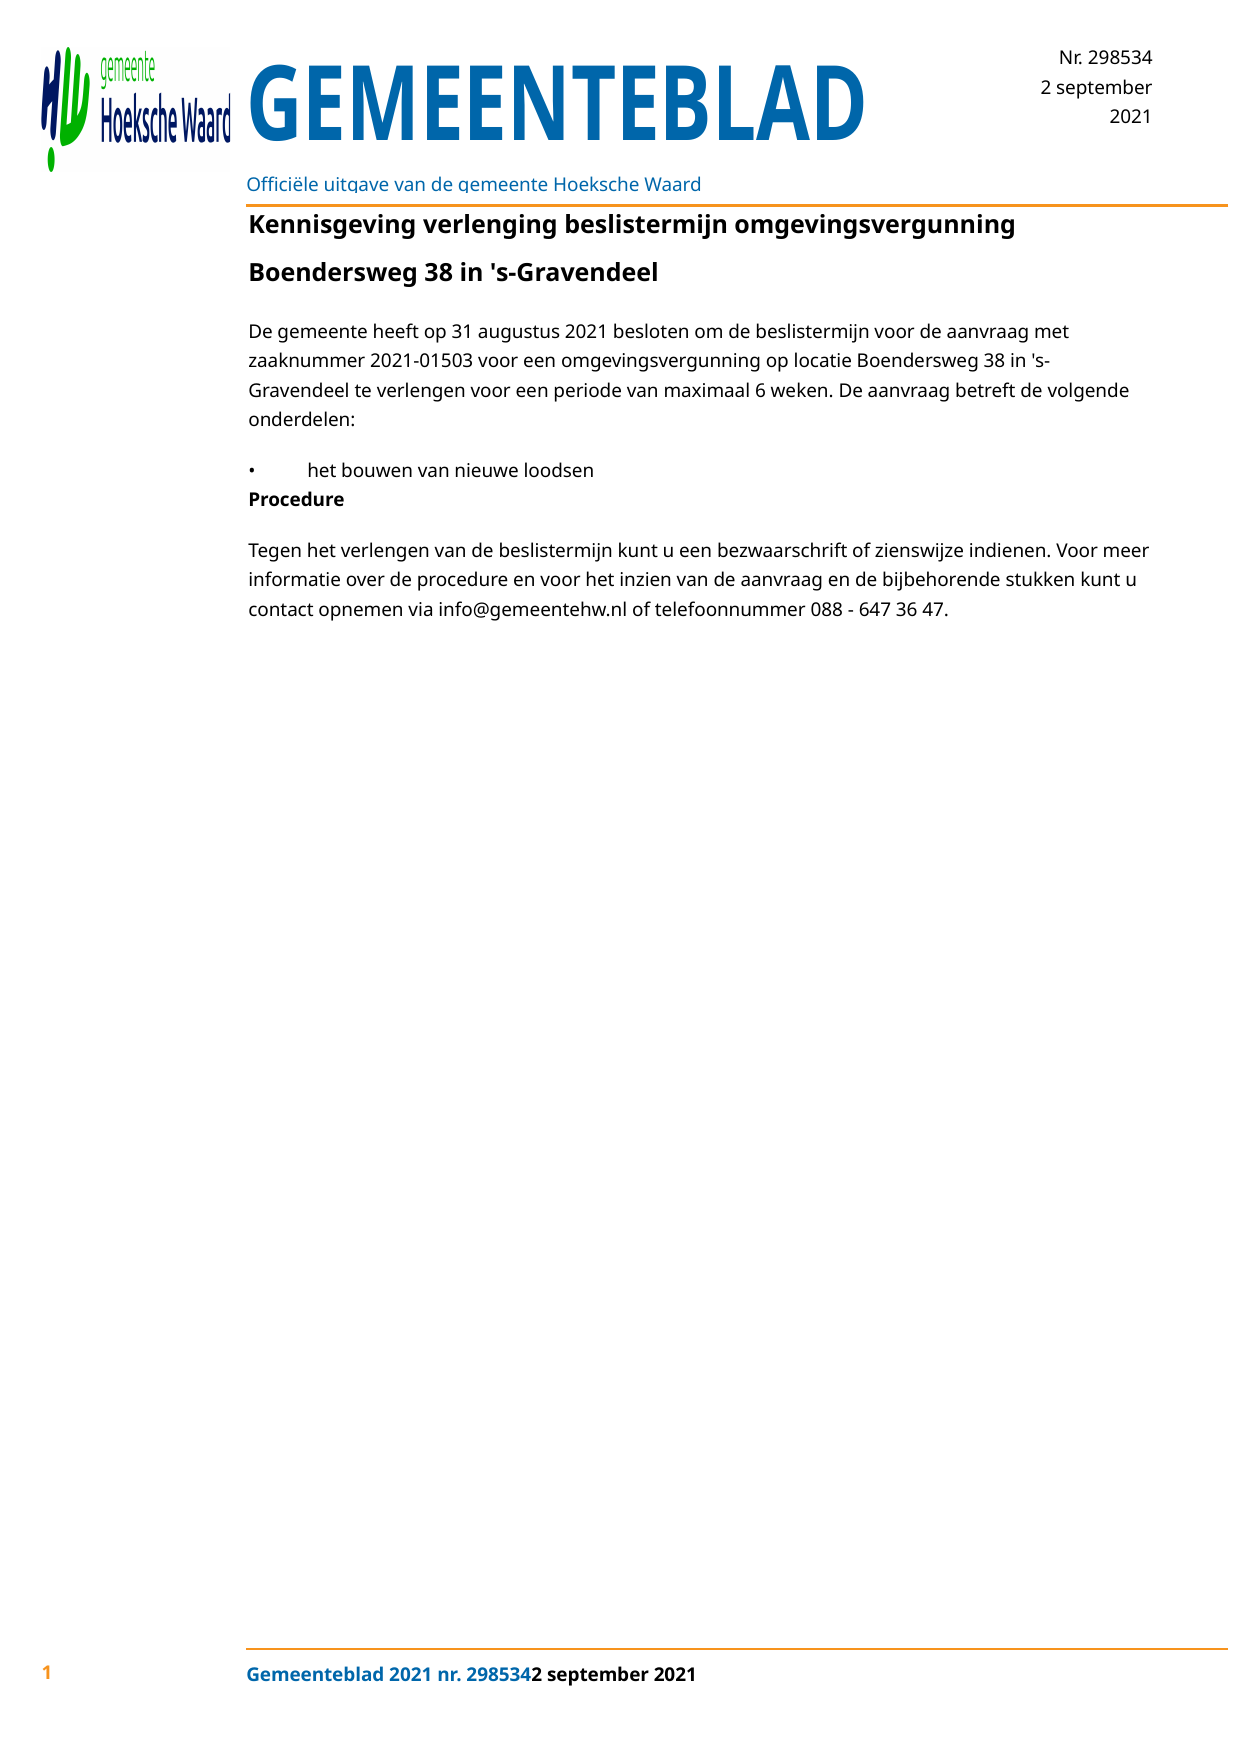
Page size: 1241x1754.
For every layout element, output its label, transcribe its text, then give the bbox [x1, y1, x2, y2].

picture [41, 47, 231, 172]
text Procedure [248, 487, 1152, 512]
text De gemeente heeft op 31 augustus 2021 besloten om de beslistermijn voor de aanvraag met zaaknummer 2021-01503 voor een omgevingsvergunning op locatie Boendersweg 38 in 's-Gravendeel te verlengen voor een periode van maximaal 6 weken. De aanvraag betreft de volgende onderdelen: [248, 318, 1152, 432]
list het bouwen van nieuwe loodsen [248, 457, 1152, 483]
text Kennisgeving verlenging beslistermijn omgevingsvergunning Boendersweg 38 in 's-Gravendeel [248, 207, 1152, 288]
text Tegen het verlengen van de beslistermijn kunt u een bezwaarschrift of zienswijze indienen. Voor meer informatie over de procedure en voor het inzien van de aanvraag en de bijbehorende stukken kunt u contact opnemen via info@gemeentehw.nl of telefoonnummer 088 - 647 36 47. [248, 537, 1152, 622]
